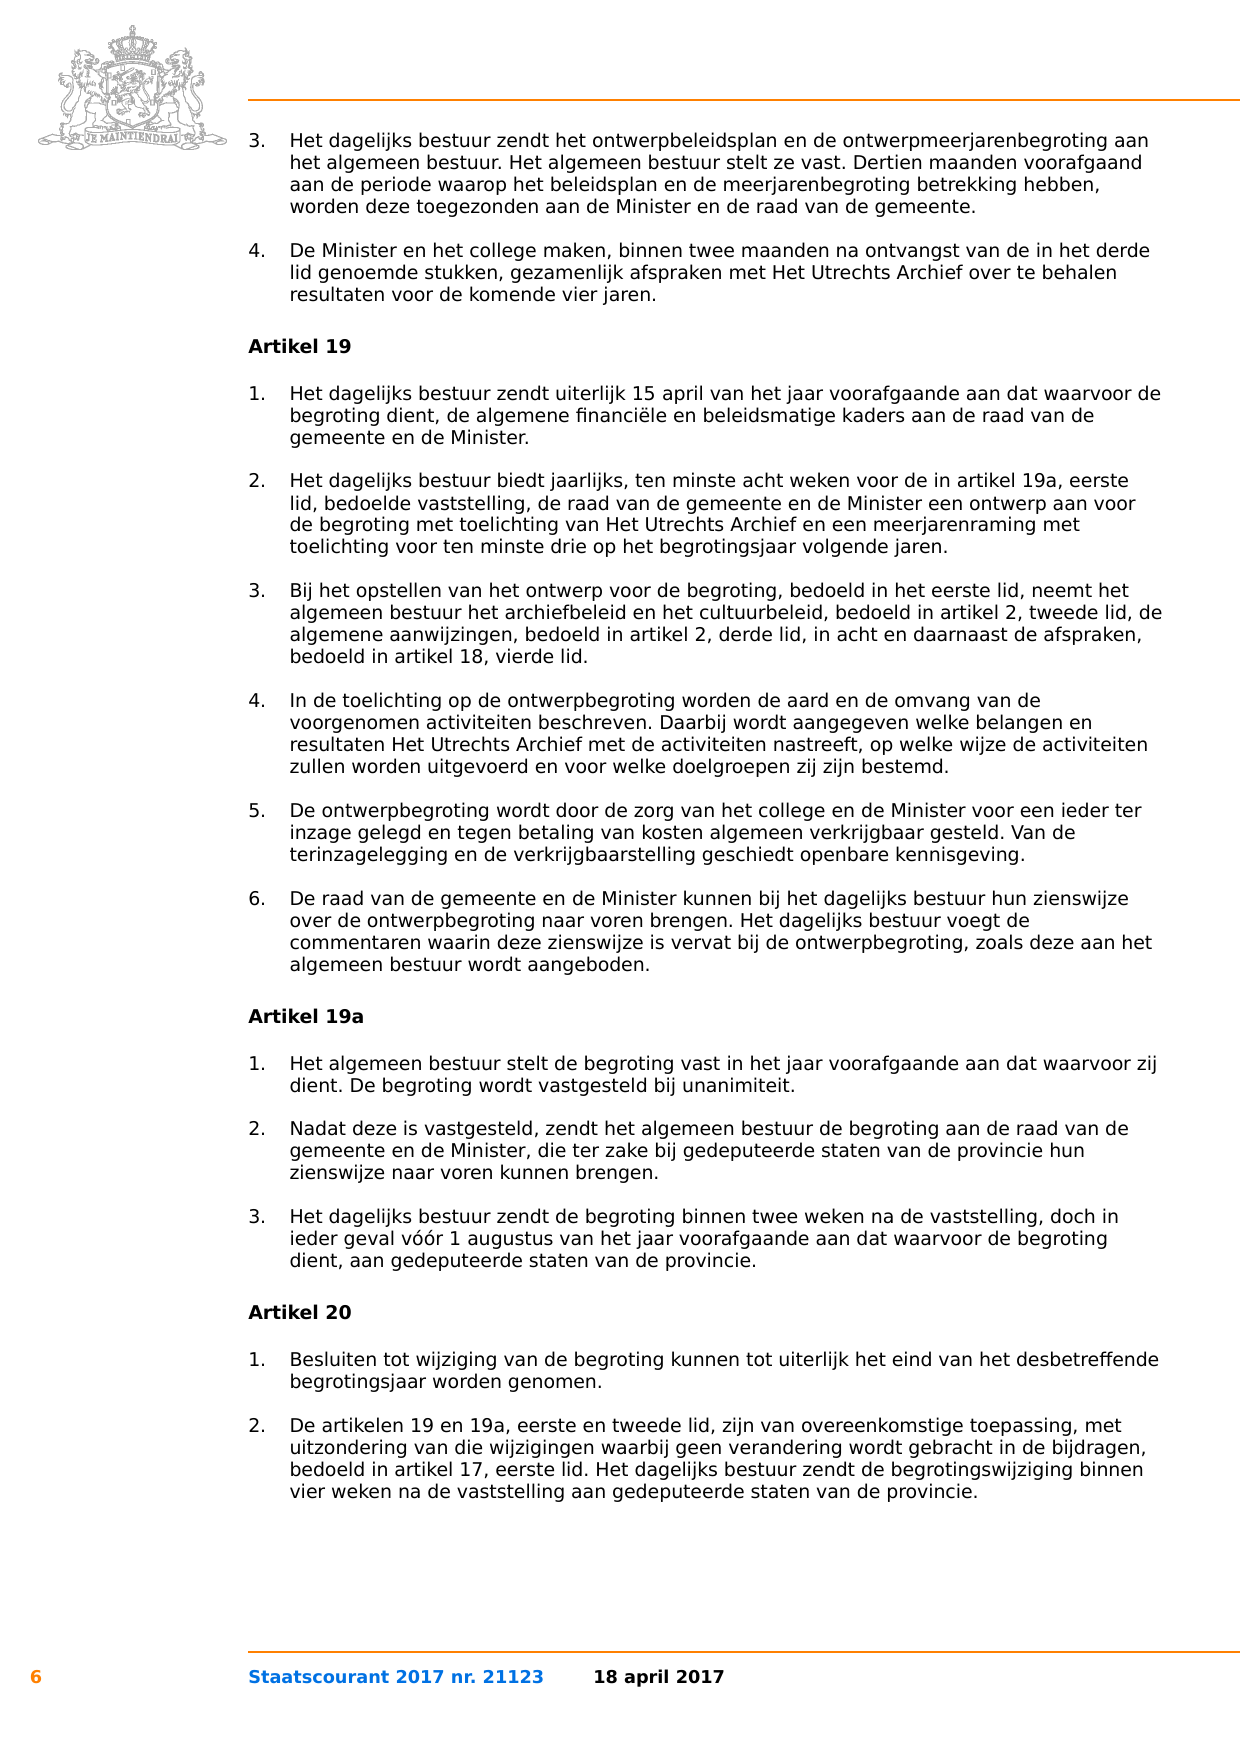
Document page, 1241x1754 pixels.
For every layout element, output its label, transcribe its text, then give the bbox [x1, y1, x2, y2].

text 2. Het dagelijks bestuur biedt jaarlijks, ten minste acht weken voor de in artikel 19a, eerste lid, bedoelde vaststelling, de raad van de gemeente en de Minister een ontwerp aan voor de begroting met toelichting van Het Utrechts Archief en een meerjarenraming met toelichting voor ten minste drie op het begrotingsjaar volgende jaren. [248, 470, 1163, 558]
picture [38, 25, 227, 150]
text 1. Het algemeen bestuur stelt de begroting vast in het jaar voorafgaande aan dat waarvoor zij dient. De begroting wordt vastgesteld bij unanimiteit. [248, 1052, 1163, 1096]
text 4. In de toelichting op de ontwerpbegroting worden de aard en de omvang van de voorgenomen activiteiten beschreven. Daarbij wordt aangegeven welke belangen en resultaten Het Utrechts Archief met de activiteiten nastreeft, op welke wijze de activiteiten zullen worden uitgevoerd en voor welke doelgroepen zij zijn bestemd. [248, 690, 1163, 778]
text 6. De raad van de gemeente en de Minister kunnen bij het dagelijks bestuur hun zienswijze over de ontwerpbegroting naar voren brengen. Het dagelijks bestuur voegt de commentaren waarin deze zienswijze is vervat bij de ontwerpbegroting, zoals deze aan het algemeen bestuur wordt aangeboden. [248, 888, 1163, 976]
text 4. De Minister en het college maken, binnen twee maanden na ontvangst van de in het derde lid genoemde stukken, gezamenlijk afspraken met Het Utrechts Archief over te behalen resultaten voor de komende vier jaren. [248, 240, 1163, 306]
text 2. De artikelen 19 en 19a, eerste en tweede lid, zijn van overeenkomstige toepassing, met uitzondering van die wijzigingen waarbij geen verandering wordt gebracht in de bijdragen, bedoeld in artikel 17, eerste lid. Het dagelijks bestuur zendt de begrotingswijziging binnen vier weken na de vaststelling aan gedeputeerde staten van de provincie. [248, 1415, 1163, 1503]
text 3. Bij het opstellen van het ontwerp voor de begroting, bedoeld in het eerste lid, neemt het algemeen bestuur het archiefbeleid en het cultuurbeleid, bedoeld in artikel 2, tweede lid, de algemene aanwijzingen, bedoeld in artikel 2, derde lid, in acht en daarnaast de afspraken, bedoeld in artikel 18, vierde lid. [248, 580, 1163, 668]
text 3. Het dagelijks bestuur zendt het ontwerpbeleidsplan en de ontwerpmeerjarenbegroting aan het algemeen bestuur. Het algemeen bestuur stelt ze vast. Dertien maanden voorafgaand aan de periode waarop het beleidsplan en de meerjarenbegroting betrekking hebben, worden deze toegezonden aan de Minister en de raad van de gemeente. [248, 130, 1163, 218]
subtitle Artikel 19 [248, 336, 1163, 358]
subtitle Artikel 19a [248, 1006, 1163, 1027]
text 2. Nadat deze is vastgesteld, zendt het algemeen bestuur de begroting aan de raad van de gemeente en de Minister, die ter zake bij gedeputeerde staten van de provincie hun zienswijze naar voren kunnen brengen. [248, 1118, 1163, 1184]
text 1. Besluiten tot wijziging van de begroting kunnen tot uiterlijk het eind van het desbetreffende begrotingsjaar worden genomen. [248, 1349, 1163, 1393]
subtitle Artikel 20 [248, 1302, 1163, 1324]
text 3. Het dagelijks bestuur zendt de begroting binnen twee weken na de vaststelling, doch in ieder geval vóór 1 augustus van het jaar voorafgaande aan dat waarvoor de begroting dient, aan gedeputeerde staten van de provincie. [248, 1206, 1163, 1272]
text 5. De ontwerpbegroting wordt door de zorg van het college en de Minister voor een ieder ter inzage gelegd en tegen betaling van kosten algemeen verkrijgbaar gesteld. Van de terinzagelegging en de verkrijgbaarstelling geschiedt openbare kennisgeving. [248, 800, 1163, 866]
text 1. Het dagelijks bestuur zendt uiterlijk 15 april van het jaar voorafgaande aan dat waarvoor de begroting dient, de algemene financiële en beleidsmatige kaders aan de raad van de gemeente en de Minister. [248, 383, 1163, 448]
